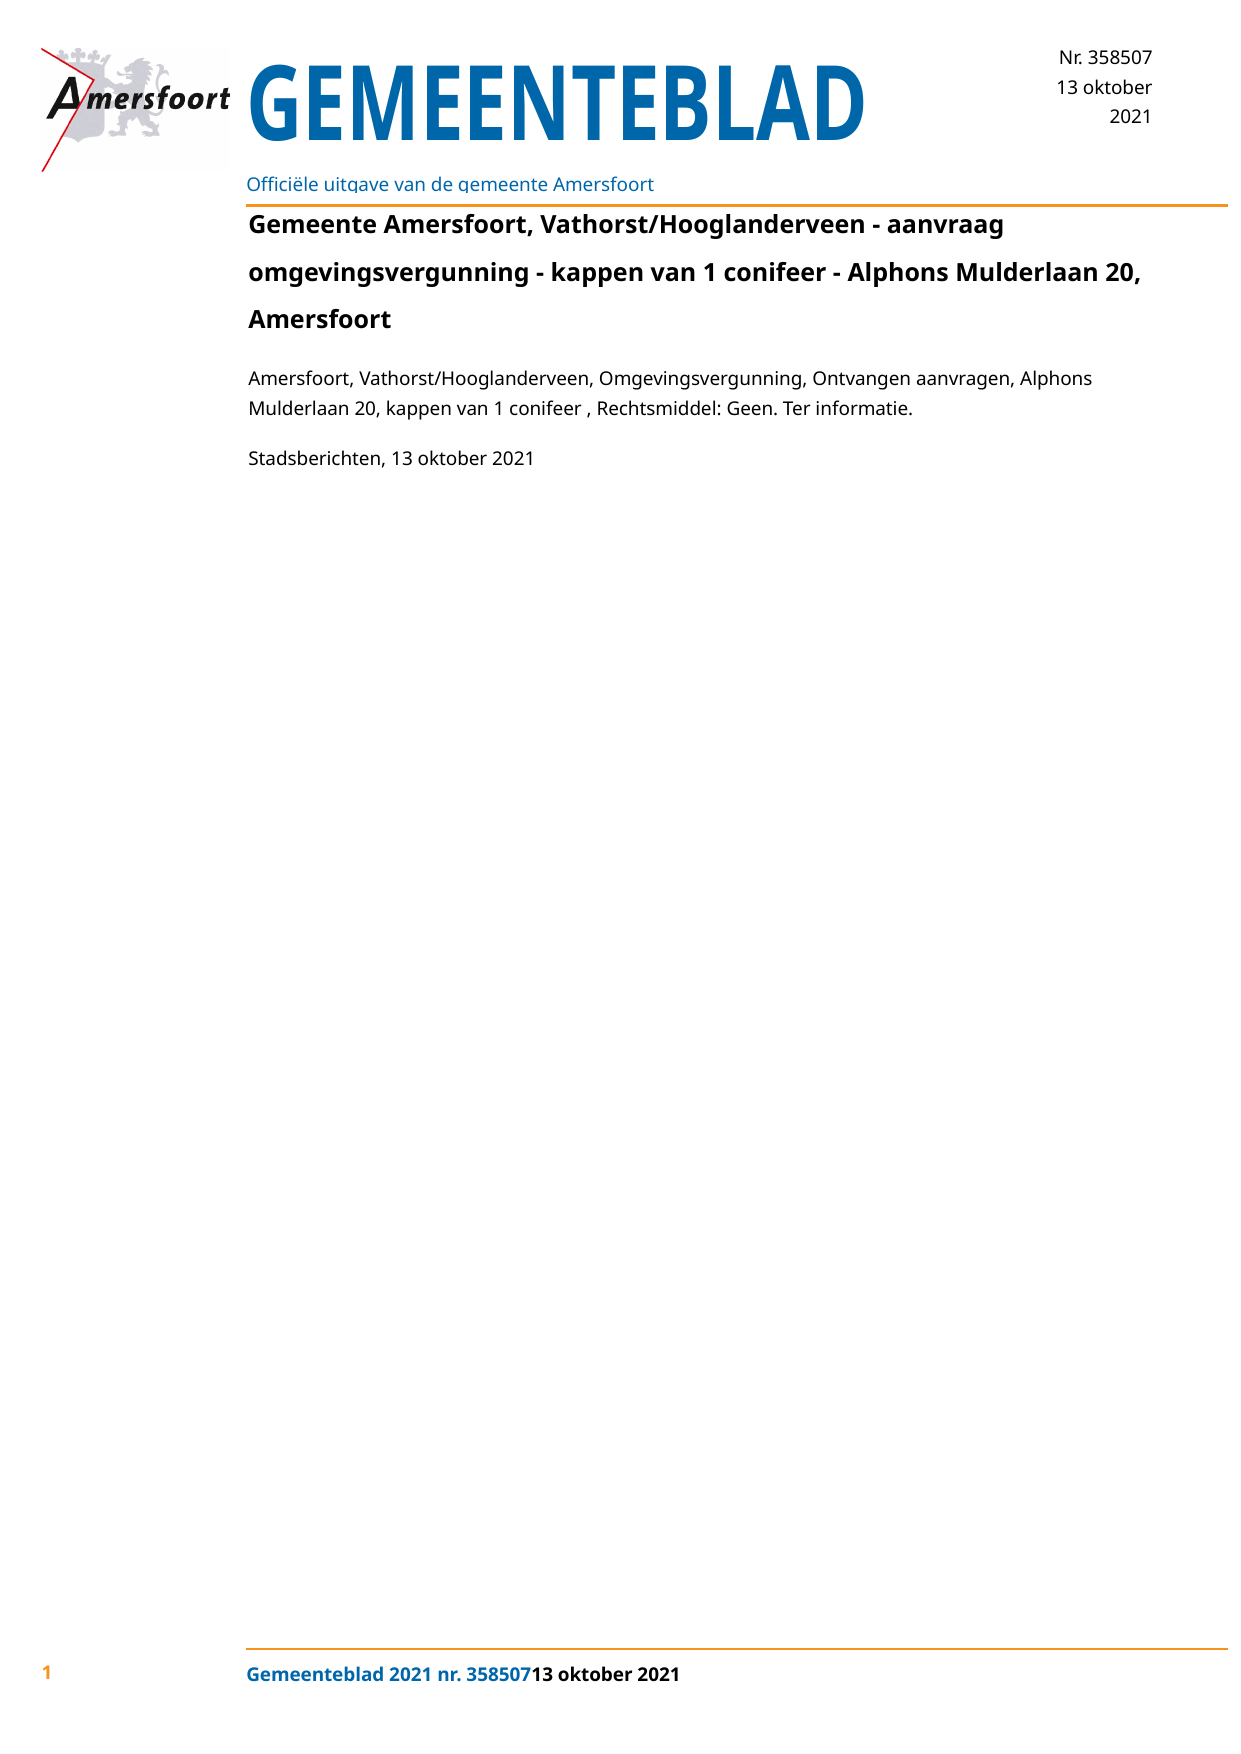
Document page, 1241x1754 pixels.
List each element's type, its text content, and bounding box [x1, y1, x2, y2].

text Amersfoort, Vathorst/Hooglanderveen, Omgevingsvergunning, Ontvangen aanvragen, Alphons Mulderlaan 20, kappen van 1 conifeer , Rechtsmiddel: Geen. Ter informatie. [248, 366, 1152, 421]
text Stadsberichten, 13 oktober 2021 [248, 446, 1152, 471]
picture [41, 47, 231, 172]
text Gemeente Amersfoort, Vathorst/Hooglanderveen - aanvraag omgevingsvergunning - kappen van 1 conifeer - Alphons Mulderlaan 20, Amersfoort [248, 207, 1152, 336]
